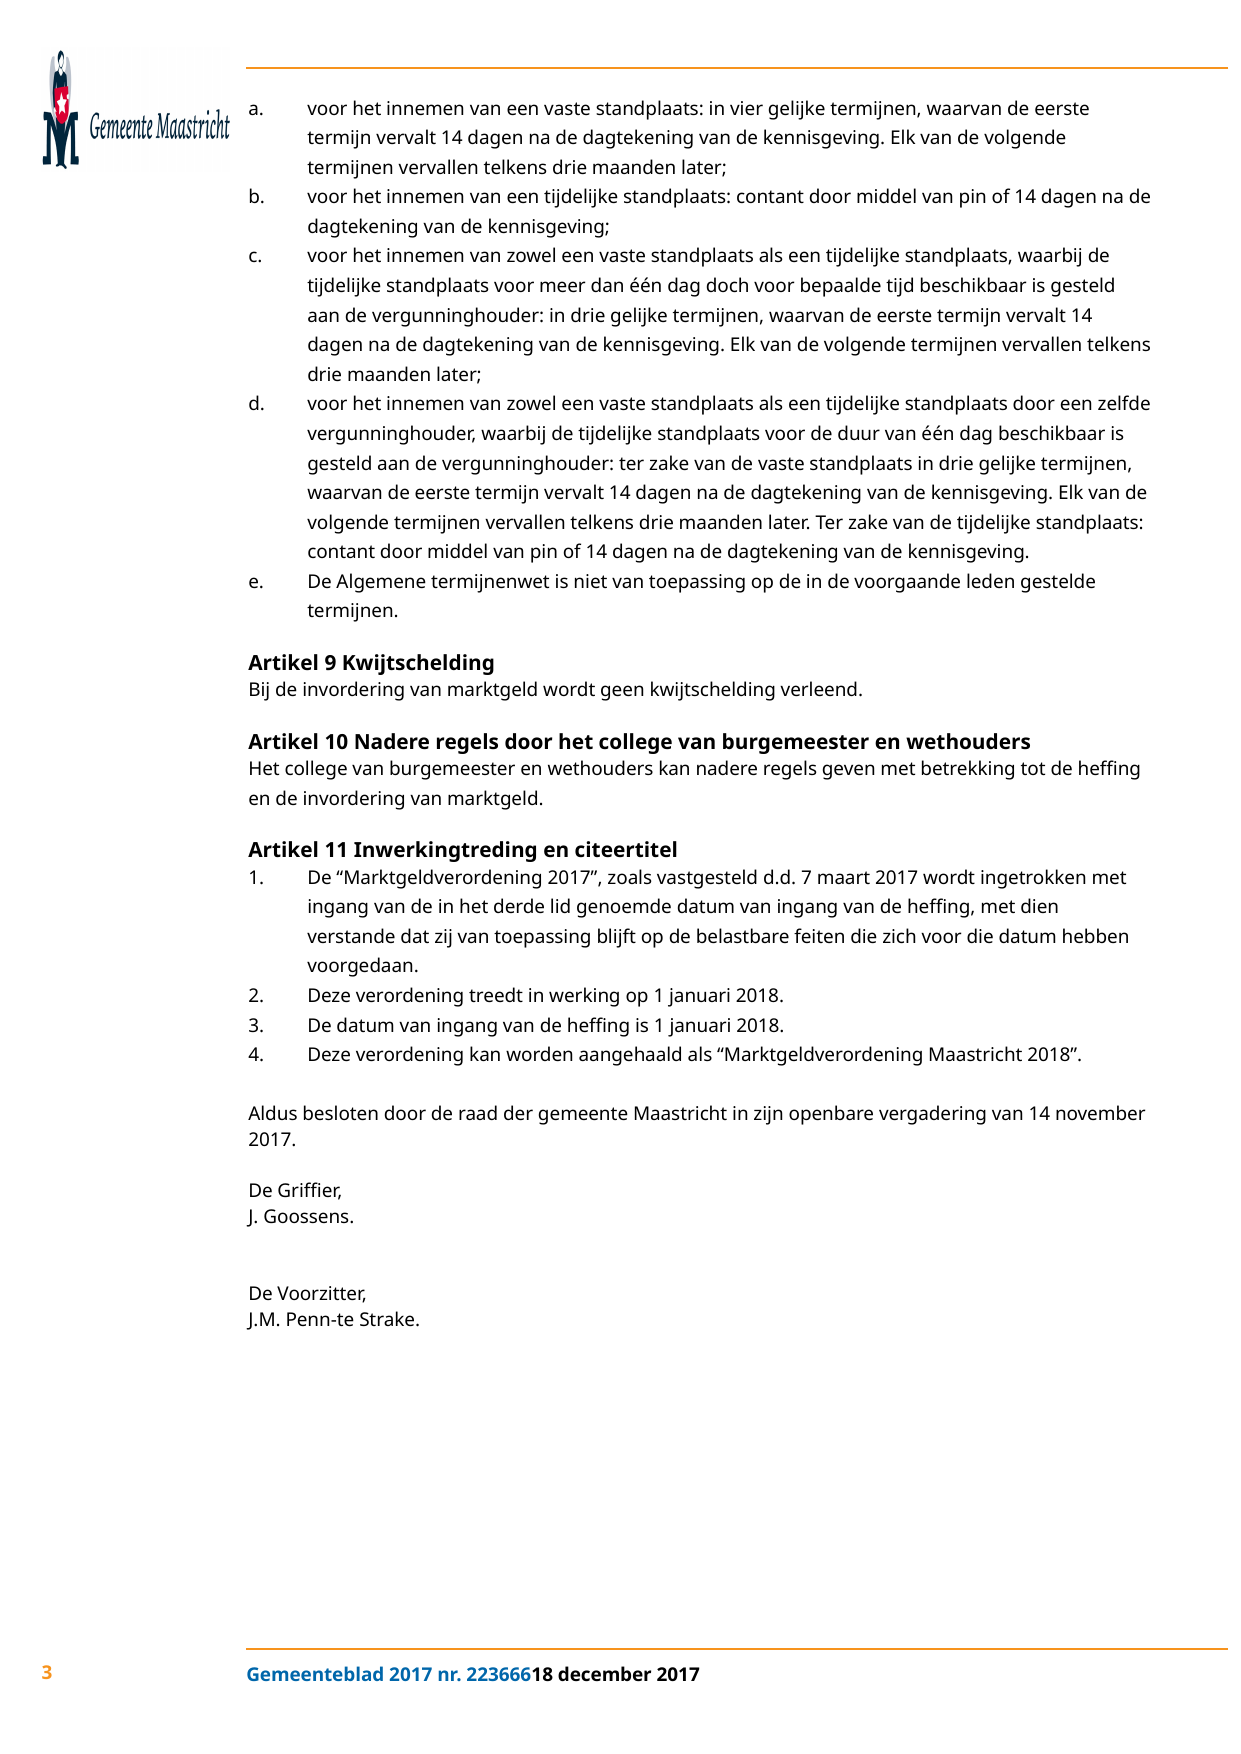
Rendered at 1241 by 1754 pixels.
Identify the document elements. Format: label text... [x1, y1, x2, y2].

picture [41, 47, 231, 172]
list De “Marktgeldverordening 2017”, zoals vastgesteld d.d. 7 maart 2017 wordt ingetrokken met ingang van de in het derde lid genoemde datum van ingang van de heffing, met dien verstande dat zij van toepassing blijft op de belastbare feiten die zich voor die datum hebben voorgedaan. [248, 864, 1152, 978]
text Bij de invordering van marktgeld wordt geen kwijtschelding verleend. [248, 677, 1152, 702]
list De datum van ingang van de heffing is 1 januari 2018. [248, 1012, 1152, 1037]
list voor het innemen van een tijdelijke standplaats: contant door middel van pin of 14 dagen na de dagtekening van de kennisgeving; [248, 183, 1152, 239]
text Artikel 10 Nadere regels door het college van burgemeester en wethouders [248, 727, 1152, 755]
text De Voorzitter, [248, 1281, 1152, 1306]
list voor het innemen van zowel een vaste standplaats als een tijdelijke standplaats, waarbij de tijdelijke standplaats voor meer dan één dag doch voor bepaalde tijd beschikbaar is gesteld aan de vergunninghouder: in drie gelijke termijnen, waarvan de eerste termijn vervalt 14 dagen na de dagtekening van de kennisgeving. Elk van de volgende termijnen vervallen telkens drie maanden later; [248, 243, 1152, 387]
list Deze verordening treedt in werking op 1 januari 2018. [248, 982, 1152, 1008]
text Aldus besloten door de raad der gemeente Maastricht in zijn openbare vergadering van 14 november 2017. [248, 1101, 1152, 1152]
text J. Goossens. [248, 1203, 1152, 1229]
list Deze verordening kan worden aangehaald als “Marktgeldverordening Maastricht 2018”. [248, 1041, 1152, 1067]
list voor het innemen van zowel een vaste standplaats als een tijdelijke standplaats door een zelfde vergunninghouder, waarbij de tijdelijke standplaats voor de duur van één dag beschikbaar is gesteld aan de vergunninghouder: ter zake van de vaste standplaats in drie gelijke termijnen, waarvan de eerste termijn vervalt 14 dagen na de dagtekening van de kennisgeving. Elk van de volgende termijnen vervallen telkens drie maanden later. Ter zake van de tijdelijke standplaats: contant door middel van pin of 14 dagen na de dagtekening van de kennisgeving. [248, 391, 1152, 564]
text Artikel 9 Kwijtschelding [248, 648, 1152, 677]
text De Griffier, [248, 1178, 1152, 1203]
text Het college van burgemeester en wethouders kan nadere regels geven met betrekking tot de heffing en de invordering van marktgeld. [248, 755, 1152, 811]
list De Algemene termijnenwet is niet van toepassing op de in de voorgaande leden gestelde termijnen. [248, 568, 1152, 623]
list voor het innemen van een vaste standplaats: in vier gelijke termijnen, waarvan de eerste termijn vervalt 14 dagen na de dagtekening van de kennisgeving. Elk van de volgende termijnen vervallen telkens drie maanden later; [248, 95, 1152, 180]
text J.M. Penn-te Strake. [248, 1306, 1152, 1332]
text Artikel 11 Inwerkingtreding en citeertitel [248, 835, 1152, 864]
